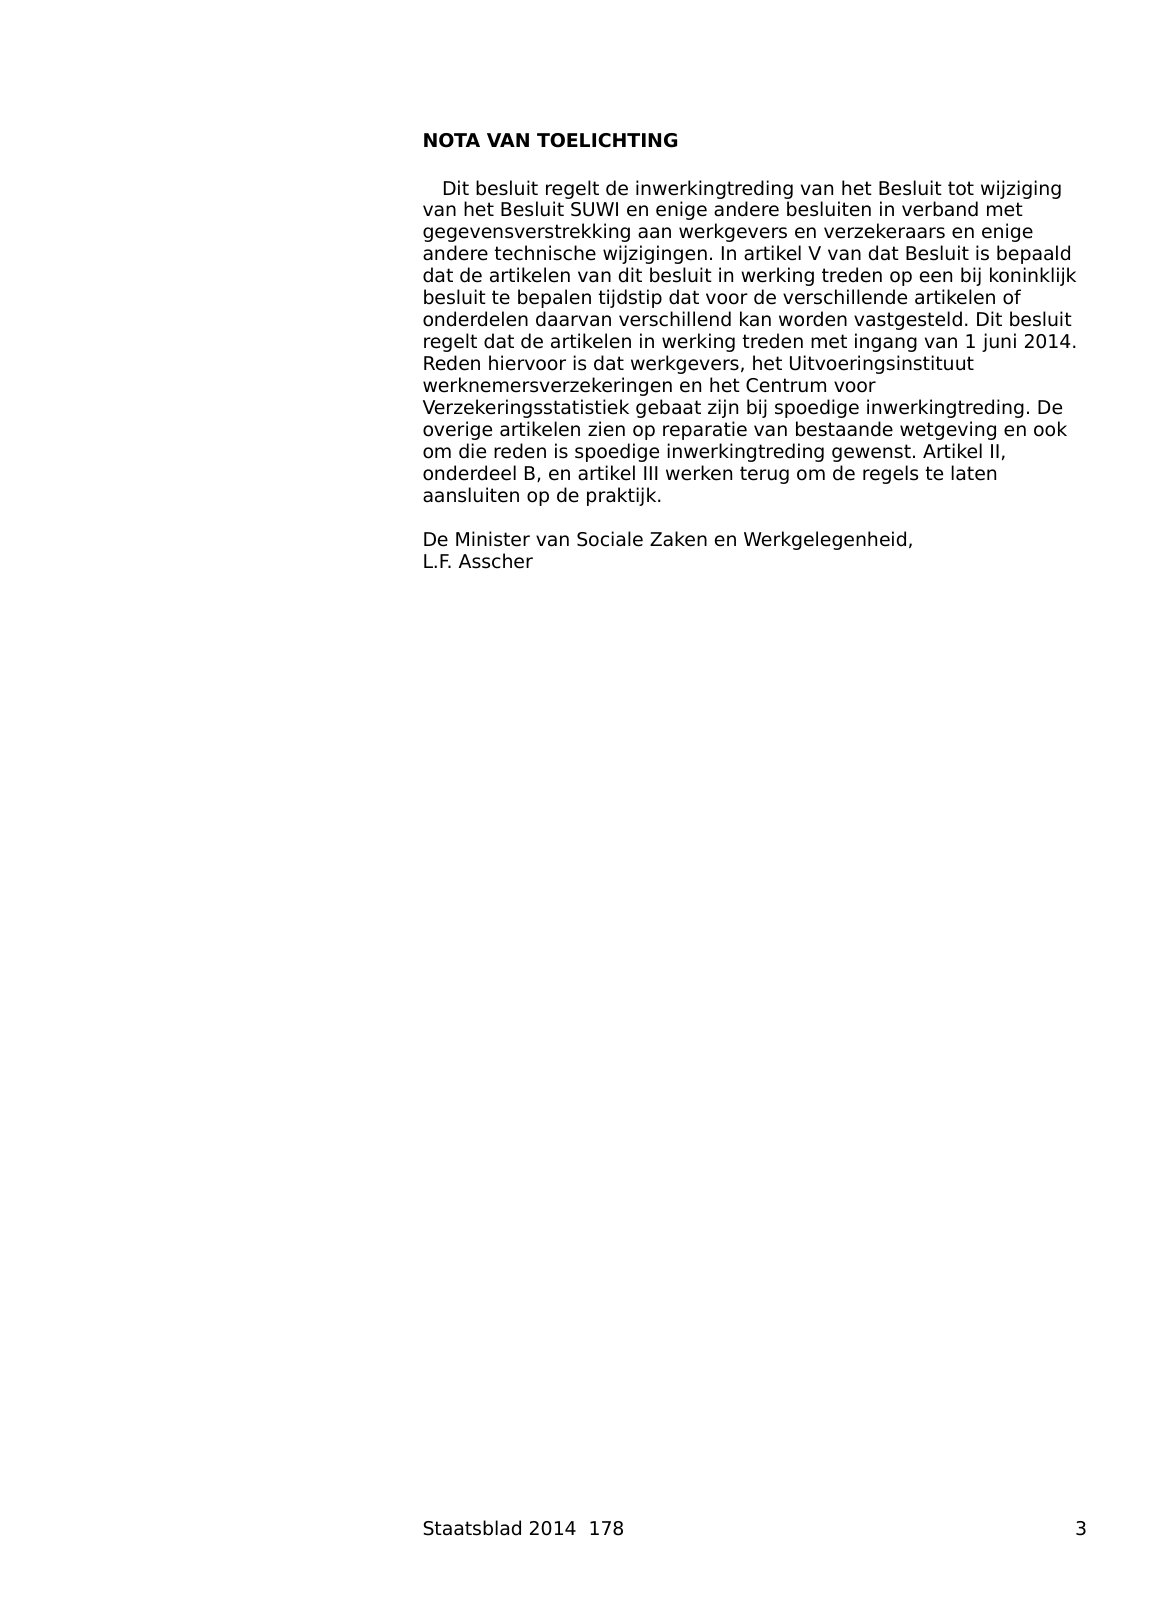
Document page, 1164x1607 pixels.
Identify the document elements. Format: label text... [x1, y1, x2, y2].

subtitle NOTA VAN TOELICHTING [422, 130, 1087, 152]
text Dit besluit regelt de inwerkingtreding van het Besluit tot wijziging van het Besluit SUWI en enige andere besluiten in verband met gegevensverstrekking aan werkgevers en verzekeraars en enige andere technische wijzigingen. In artikel V van dat Besluit is bepaald dat de artikelen van dit besluit in werking treden op een bij koninklijk besluit te bepalen tijdstip dat voor de verschillende artikelen of onderdelen daarvan verschillend kan worden vastgesteld. Dit besluit regelt dat de artikelen in werking treden met ingang van 1 juni 2014. Reden hiervoor is dat werkgevers, het Uitvoeringsinstituut werknemersverzekeringen en het Centrum voor Verzekeringsstatistiek gebaat zijn bij spoedige inwerkingtreding. De overige artikelen zien op reparatie van bestaande wetgeving en ook om die reden is spoedige inwerkingtreding gewenst. Artikel II, onderdeel B, en artikel III werken terug om de regels te laten aansluiten op de praktijk. [422, 177, 1087, 507]
text De Minister van Sociale Zaken en Werkgelegenheid, L.F. Asscher [422, 529, 1087, 573]
